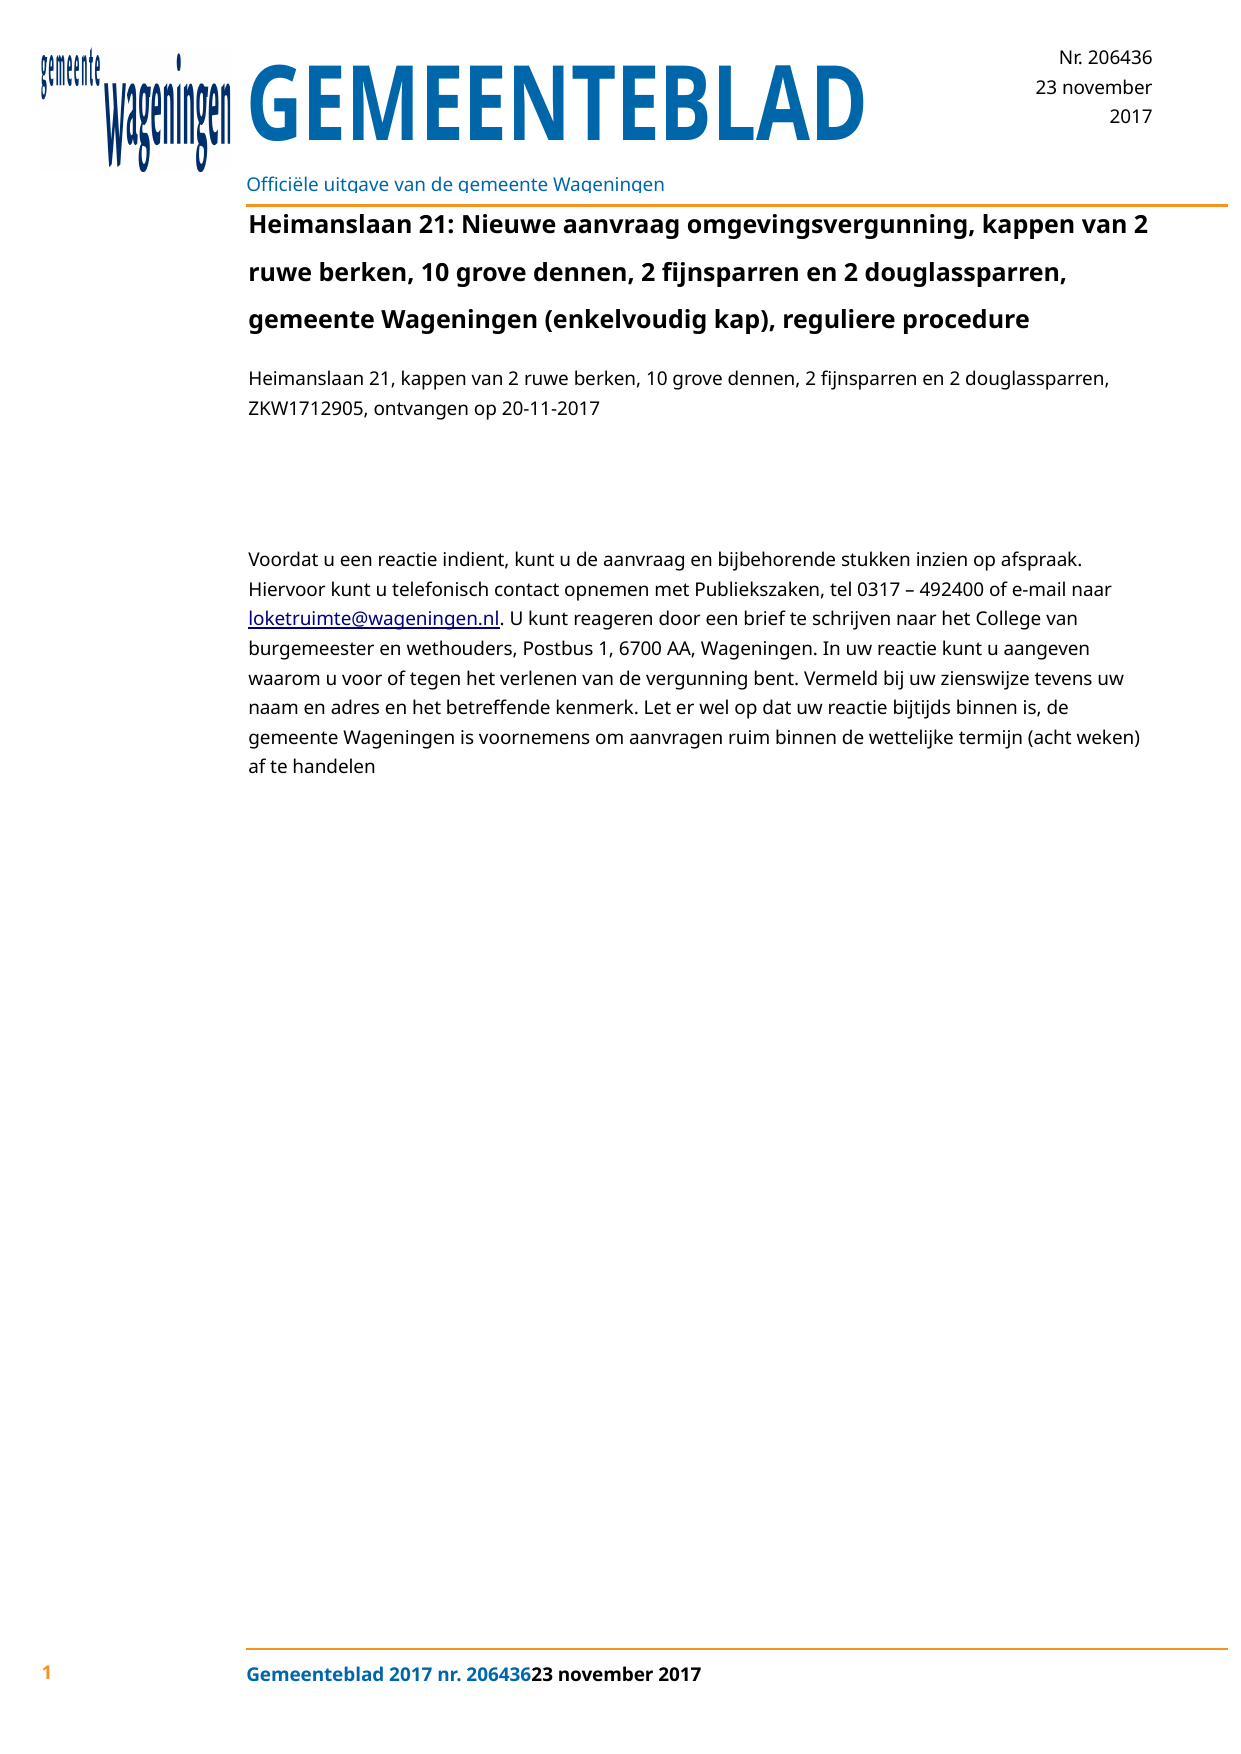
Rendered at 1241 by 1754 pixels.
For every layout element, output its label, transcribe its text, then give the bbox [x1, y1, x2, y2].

text Heimanslaan 21, kappen van 2 ruwe berken, 10 grove dennen, 2 fijnsparren en 2 douglassparren, ZKW1712905, ontvangen op 20-11-2017 [248, 366, 1152, 421]
text Voordat u een reactie indient, kunt u de aanvraag en bijbehorende stukken inzien op afspraak. Hiervoor kunt u telefonisch contact opnemen met Publiekszaken, tel 0317 – 492400 of e-mail naar loketruimte@wageningen.nl. U kunt reageren door een brief te schrijven naar het College van burgemeester en wethouders, Postbus 1, 6700 AA, Wageningen. In uw reactie kunt u aangeven waarom u voor of tegen het verlenen van de vergunning bent. Vermeld bij uw zienswijze tevens uw naam en adres en het betreffende kenmerk. Let er wel op dat uw reactie bijtijds binnen is, de gemeente Wageningen is voornemens om aanvragen ruim binnen de wettelijke termijn (acht weken) af te handelen [248, 546, 1152, 779]
picture [41, 47, 231, 172]
text Heimanslaan 21: Nieuwe aanvraag omgevingsvergunning, kappen van 2 ruwe berken, 10 grove dennen, 2 fijnsparren en 2 douglassparren, gemeente Wageningen (enkelvoudig kap), reguliere procedure [248, 207, 1152, 336]
